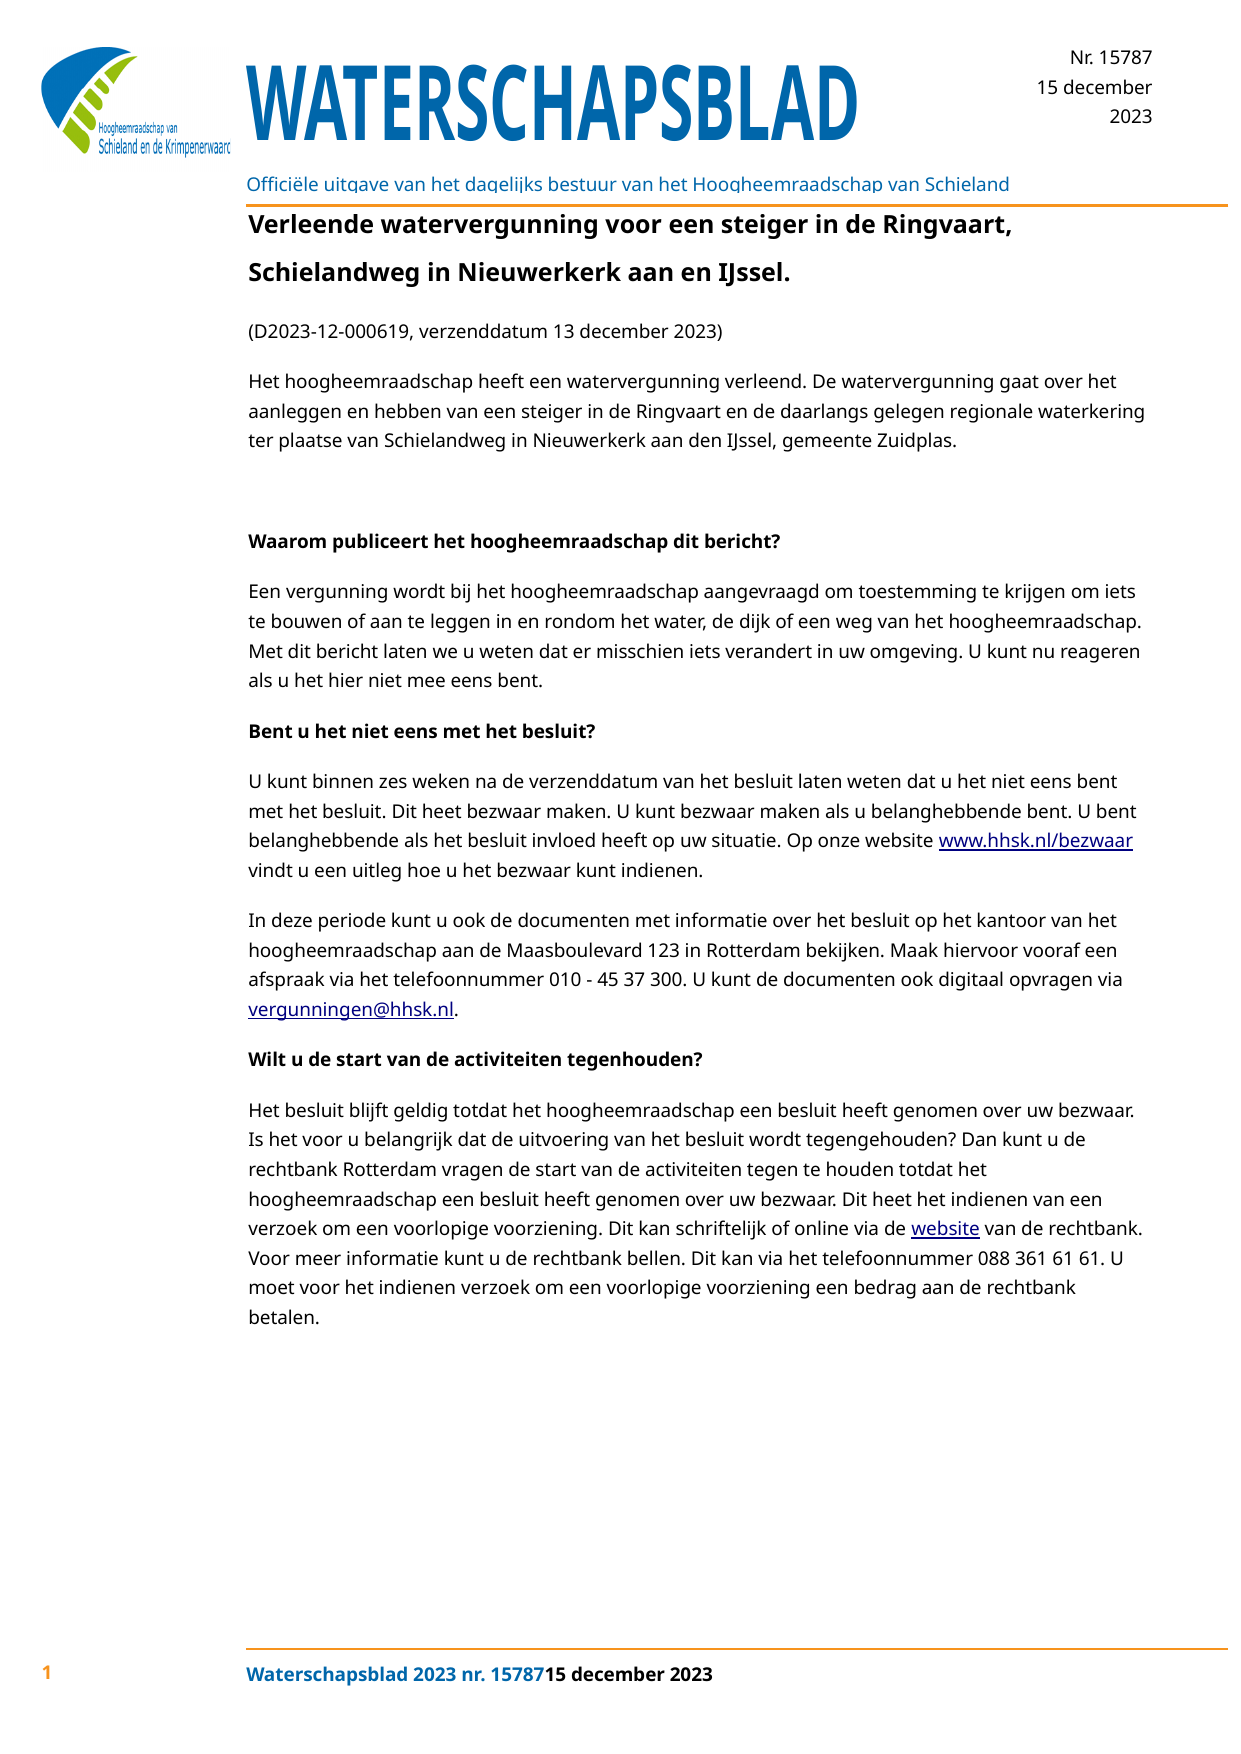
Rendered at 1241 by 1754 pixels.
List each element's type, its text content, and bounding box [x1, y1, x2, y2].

text (D2023-12-000619, verzenddatum 13 december 2023) [248, 318, 1152, 344]
picture [41, 47, 231, 172]
text U kunt binnen zes weken na de verzenddatum van het besluit laten weten dat u het niet eens bent met het besluit. Dit heet bezwaar maken. U kunt bezwaar maken als u belanghebbende bent. U bent belanghebbende als het besluit invloed heeft op uw situatie. Op onze website www.hhsk.nl/bezwaar vindt u een uitleg hoe u het bezwaar kunt indienen. [248, 768, 1152, 883]
text In deze periode kunt u ook de documenten met informatie over het besluit op het kantoor van het hoogheemraadschap aan de Maasboulevard 123 in Rotterdam bekijken. Maak hiervoor vooraf een afspraak via het telefoonnummer 010 - 45 37 300. U kunt de documenten ook digitaal opvragen via vergunningen@hhsk.nl. [248, 907, 1152, 1022]
text Verleende watervergunning voor een steiger in de Ringvaart, Schielandweg in Nieuwerkerk aan en IJssel. [248, 207, 1152, 288]
text Wilt u de start van de activiteiten tegenhouden? [248, 1047, 1152, 1072]
text Het besluit blijft geldig totdat het hoogheemraadschap een besluit heeft genomen over uw bezwaar. Is het voor u belangrijk dat de uitvoering van het besluit wordt tegengehouden? Dan kunt u de rechtbank Rotterdam vragen de start van de activiteiten tegen te houden totdat het hoogheemraadschap een besluit heeft genomen over uw bezwaar. Dit heet het indienen van een verzoek om een voorlopige voorziening. Dit kan schriftelijk of online via de website van de rechtbank. Voor meer informatie kunt u de rechtbank bellen. Dit kan via het telefoonnummer 088 361 61 61. U moet voor het indienen verzoek om een voorlopige voorziening een bedrag aan de rechtbank betalen. [248, 1097, 1152, 1330]
text Een vergunning wordt bij het hoogheemraadschap aangevraagd om toestemming te krijgen om iets te bouwen of aan te leggen in en rondom het water, de dijk of een weg van het hoogheemraadschap. Met dit bericht laten we u weten dat er misschien iets verandert in uw omgeving. U kunt nu reageren als u het hier niet mee eens bent. [248, 579, 1152, 693]
text Waarom publiceert het hoogheemraadschap dit bericht? [248, 528, 1152, 554]
text Het hoogheemraadschap heeft een watervergunning verleend. De watervergunning gaat over het aanleggen en hebben van een steiger in de Ringvaart en de daarlangs gelegen regionale waterkering ter plaatse van Schielandweg in Nieuwerkerk aan den IJssel, gemeente Zuidplas. [248, 368, 1152, 453]
text Bent u het niet eens met het besluit? [248, 718, 1152, 744]
